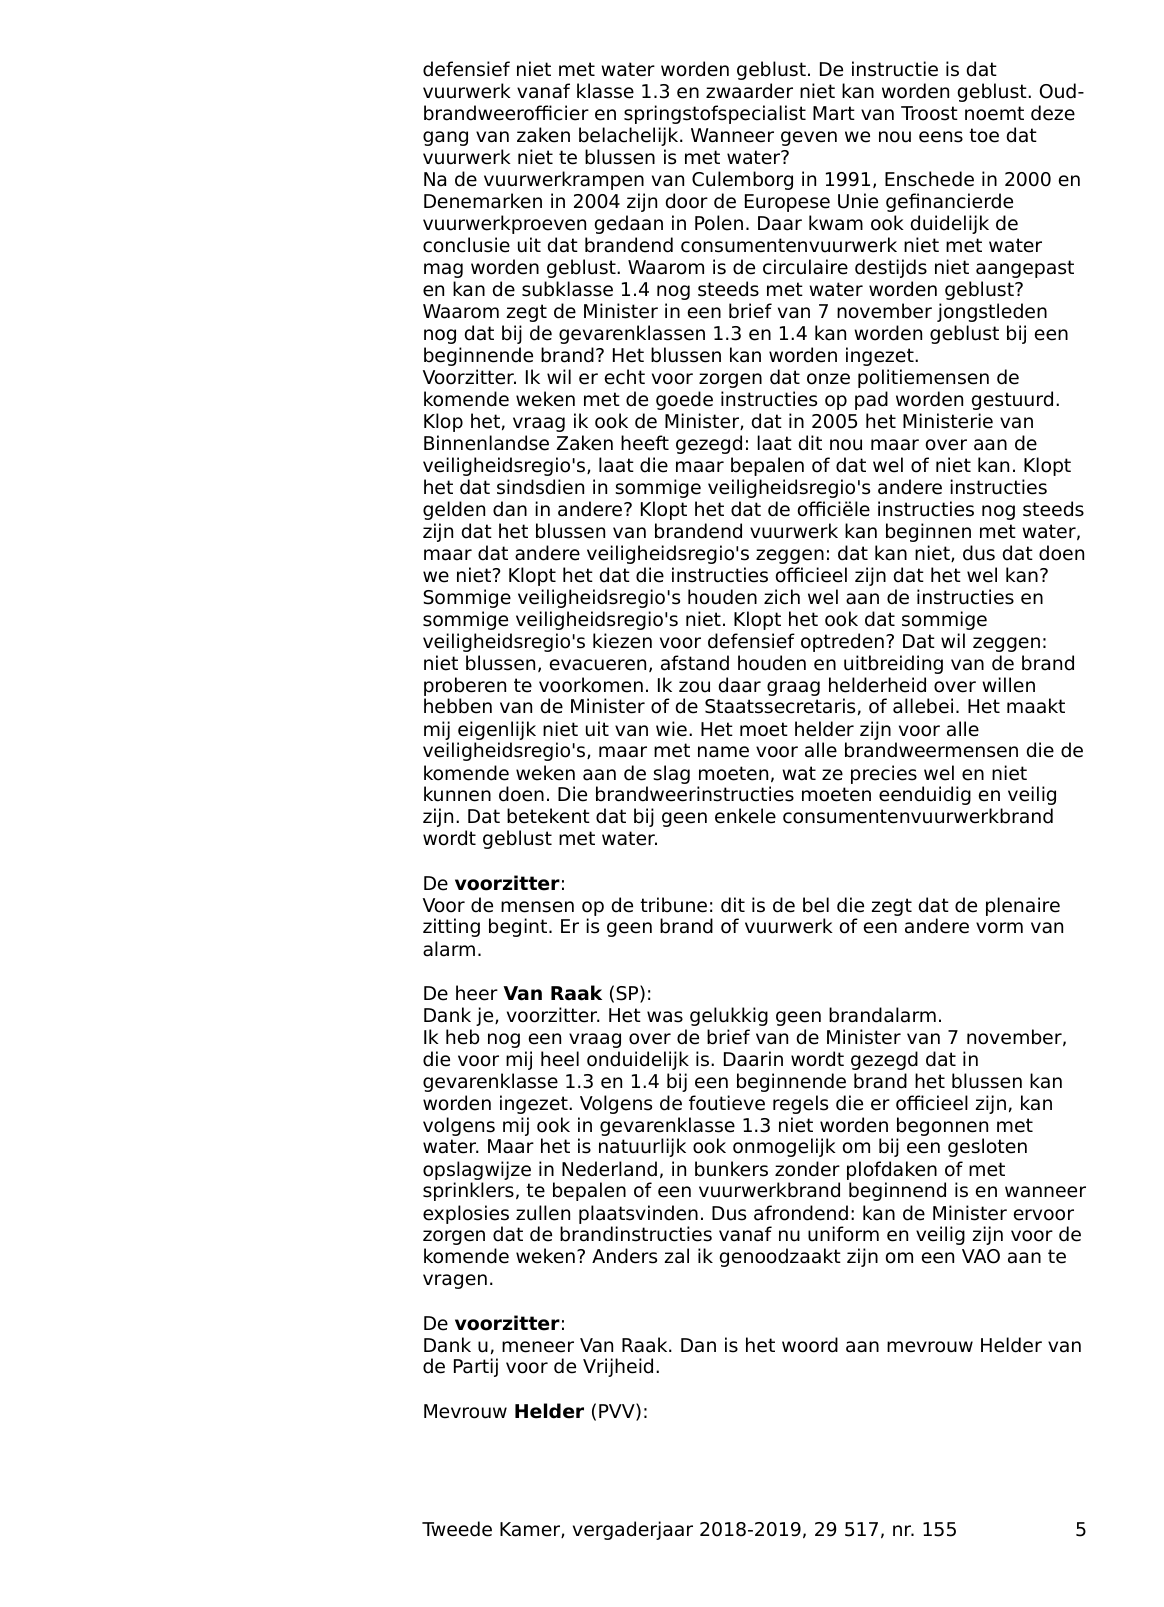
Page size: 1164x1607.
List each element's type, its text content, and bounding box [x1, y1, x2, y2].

text De heer Van Raak (SP): [422, 983, 1087, 1004]
text De voorzitter: [422, 872, 1087, 894]
text Na de vuurwerkrampen van Culemborg in 1991, Enschede in 2000 en Denemarken in 2004 zijn door de Europese Unie gefinancierde vuurwerkproeven gedaan in Polen. Daar kwam ook duidelijk de conclusie uit dat brandend consumentenvuurwerk niet met water mag worden geblust. Waarom is de circulaire destijds niet aangepast en kan de subklasse 1.4 nog steeds met water worden geblust? Waarom zegt de Minister in een brief van 7 november jongstleden nog dat bij de gevarenklassen 1.3 en 1.4 kan worden geblust bij een beginnende brand? Het blussen kan worden ingezet. [422, 169, 1087, 367]
text Ik heb nog een vraag over de brief van de Minister van 7 november, die voor mij heel onduidelijk is. Daarin wordt gezegd dat in gevarenklasse 1.3 en 1.4 bij een beginnende brand het blussen kan worden ingezet. Volgens de foutieve regels die er officieel zijn, kan volgens mij ook in gevarenklasse 1.3 niet worden begonnen met water. Maar het is natuurlijk ook onmogelijk om bij een gesloten opslagwijze in Nederland, in bunkers zonder plofdaken of met sprinklers, te bepalen of een vuurwerkbrand beginnend is en wanneer explosies zullen plaatsvinden. Dus afrondend: kan de Minister ervoor zorgen dat de brandinstructies vanaf nu uniform en veilig zijn voor de komende weken? Anders zal ik genoodzaakt zijn om een VAO aan te vragen. [422, 1027, 1087, 1290]
text De voorzitter: [422, 1312, 1087, 1334]
text defensief niet met water worden geblust. De instructie is dat vuurwerk vanaf klasse 1.3 en zwaarder niet kan worden geblust. Oud-brandweerofficier en springstofspecialist Mart van Troost noemt deze gang van zaken belachelijk. Wanneer geven we nou eens toe dat vuurwerk niet te blussen is met water? [422, 59, 1087, 169]
text Dank u, meneer Van Raak. Dan is het woord aan mevrouw Helder van de Partij voor de Vrijheid. [422, 1334, 1087, 1378]
text Mevrouw Helder (PVV): [422, 1401, 1087, 1423]
text Dank je, voorzitter. Het was gelukkig geen brandalarm. [422, 1004, 1087, 1027]
text Voor de mensen op de tribune: dit is de bel die zegt dat de plenaire zitting begint. Er is geen brand of vuurwerk of een andere vorm van alarm. [422, 894, 1087, 960]
text Voorzitter. Ik wil er echt voor zorgen dat onze politiemensen de komende weken met de goede instructies op pad worden gestuurd. Klop het, vraag ik ook de Minister, dat in 2005 het Ministerie van Binnenlandse Zaken heeft gezegd: laat dit nou maar over aan de veiligheidsregio's, laat die maar bepalen of dat wel of niet kan. Klopt het dat sindsdien in sommige veiligheidsregio's andere instructies gelden dan in andere? Klopt het dat de officiële instructies nog steeds zijn dat het blussen van brandend vuurwerk kan beginnen met water, maar dat andere veiligheidsregio's zeggen: dat kan niet, dus dat doen we niet? Klopt het dat die instructies officieel zijn dat het wel kan? Sommige veiligheidsregio's houden zich wel aan de instructies en sommige veiligheidsregio's niet. Klopt het ook dat sommige veiligheidsregio's kiezen voor defensief optreden? Dat wil zeggen: niet blussen, evacueren, afstand houden en uitbreiding van de brand proberen te voorkomen. Ik zou daar graag helderheid over willen hebben van de Minister of de Staatssecretaris, of allebei. Het maakt mij eigenlijk niet uit van wie. Het moet helder zijn voor alle veiligheidsregio's, maar met name voor alle brandweermensen die de komende weken aan de slag moeten, wat ze precies wel en niet kunnen doen. Die brandweerinstructies moeten eenduidig en veilig zijn. Dat betekent dat bij geen enkele consumentenvuurwerkbrand wordt geblust met water. [422, 367, 1087, 850]
